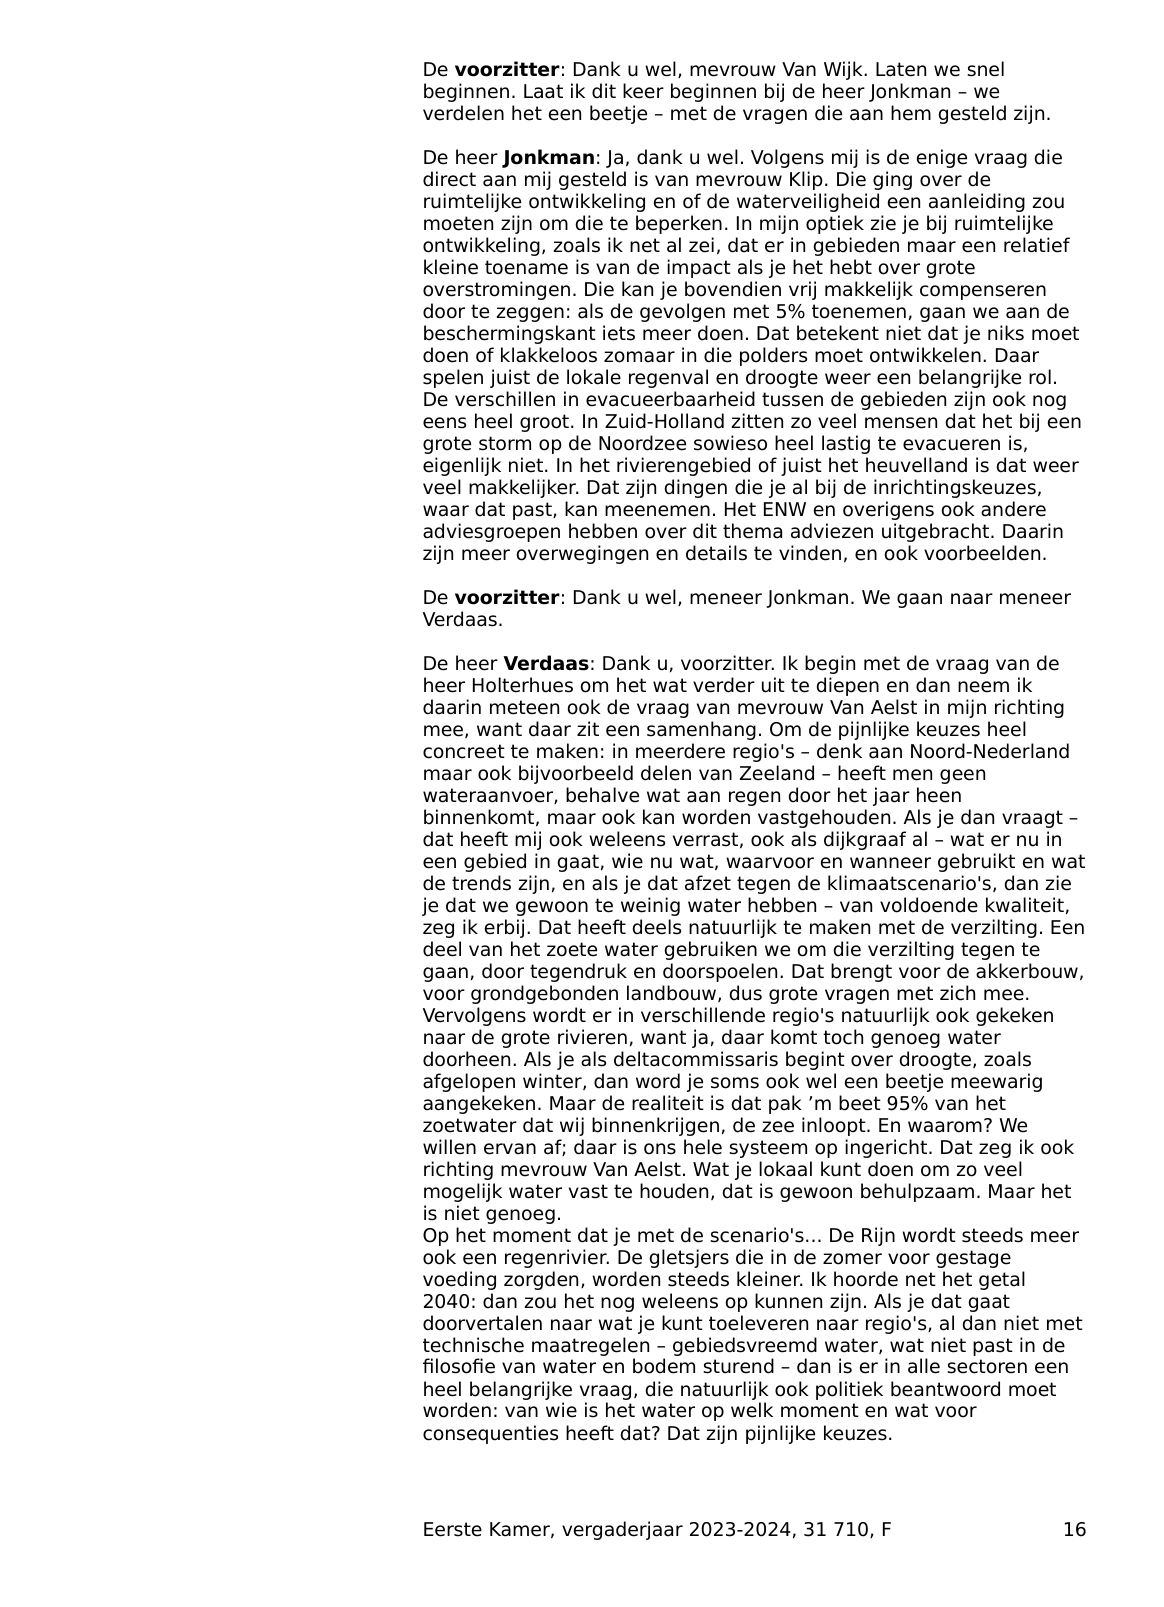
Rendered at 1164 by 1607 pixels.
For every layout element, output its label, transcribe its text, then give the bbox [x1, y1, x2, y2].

text De heer Jonkman: Ja, dank u wel. Volgens mij is de enige vraag die direct aan mij gesteld is van mevrouw Klip. Die ging over de ruimtelijke ontwikkeling en of de waterveiligheid een aanleiding zou moeten zijn om die te beperken. In mijn optiek zie je bij ruimtelijke ontwikkeling, zoals ik net al zei, dat er in gebieden maar een relatief kleine toename is van de impact als je het hebt over grote overstromingen. Die kan je bovendien vrij makkelijk compenseren door te zeggen: als de gevolgen met 5% toenemen, gaan we aan de beschermingskant iets meer doen. Dat betekent niet dat je niks moet doen of klakkeloos zomaar in die polders moet ontwikkelen. Daar spelen juist de lokale regenval en droogte weer een belangrijke rol. De verschillen in evacueerbaarheid tussen de gebieden zijn ook nog eens heel groot. In Zuid-Holland zitten zo veel mensen dat het bij een grote storm op de Noordzee sowieso heel lastig te evacueren is, eigenlijk niet. In het rivierengebied of juist het heuvelland is dat weer veel makkelijker. Dat zijn dingen die je al bij de inrichtingskeuzes, waar dat past, kan meenemen. Het ENW en overigens ook andere adviesgroepen hebben over dit thema adviezen uitgebracht. Daarin zijn meer overwegingen en details te vinden, en ook voorbeelden. [422, 147, 1087, 565]
text Op het moment dat je met de scenario's... De Rijn wordt steeds meer ook een regenrivier. De gletsjers die in de zomer voor gestage voeding zorgden, worden steeds kleiner. Ik hoorde net het getal 2040: dan zou het nog weleens op kunnen zijn. Als je dat gaat doorvertalen naar wat je kunt toeleveren naar regio's, al dan niet met technische maatregelen – gebiedsvreemd water, wat niet past in de filosofie van water en bodem sturend – dan is er in alle sectoren een heel belangrijke vraag, die natuurlijk ook politiek beantwoord moet worden: van wie is het water op welk moment en wat voor consequenties heeft dat? Dat zijn pijnlijke keuzes. [422, 1224, 1087, 1444]
text De voorzitter: Dank u wel, meneer Jonkman. We gaan naar meneer Verdaas. [422, 587, 1087, 631]
text De heer Verdaas: Dank u, voorzitter. Ik begin met de vraag van de heer Holterhues om het wat verder uit te diepen en dan neem ik daarin meteen ook de vraag van mevrouw Van Aelst in mijn richting mee, want daar zit een samenhang. Om de pijnlijke keuzes heel concreet te maken: in meerdere regio's – denk aan Noord-Nederland maar ook bijvoorbeeld delen van Zeeland – heeft men geen wateraanvoer, behalve wat aan regen door het jaar heen binnenkomt, maar ook kan worden vastgehouden. Als je dan vraagt – dat heeft mij ook weleens verrast, ook als dijkgraaf al – wat er nu in een gebied in gaat, wie nu wat, waarvoor en wanneer gebruikt en wat de trends zijn, en als je dat afzet tegen de klimaatscenario's, dan zie je dat we gewoon te weinig water hebben – van voldoende kwaliteit, zeg ik erbij. Dat heeft deels natuurlijk te maken met de verzilting. Een deel van het zoete water gebruiken we om die verzilting tegen te gaan, door tegendruk en doorspoelen. Dat brengt voor de akkerbouw, voor grondgebonden landbouw, dus grote vragen met zich mee. [422, 653, 1087, 1005]
text De voorzitter: Dank u wel, mevrouw Van Wijk. Laten we snel beginnen. Laat ik dit keer beginnen bij de heer Jonkman – we verdelen het een beetje – met de vragen die aan hem gesteld zijn. [422, 59, 1087, 125]
text Vervolgens wordt er in verschillende regio's natuurlijk ook gekeken naar de grote rivieren, want ja, daar komt toch genoeg water doorheen. Als je als deltacommissaris begint over droogte, zoals afgelopen winter, dan word je soms ook wel een beetje meewarig aangekeken. Maar de realiteit is dat pak ’m beet 95% van het zoetwater dat wij binnenkrijgen, de zee inloopt. En waarom? We willen ervan af; daar is ons hele systeem op ingericht. Dat zeg ik ook richting mevrouw Van Aelst. Wat je lokaal kunt doen om zo veel mogelijk water vast te houden, dat is gewoon behulpzaam. Maar het is niet genoeg. [422, 1005, 1087, 1224]
